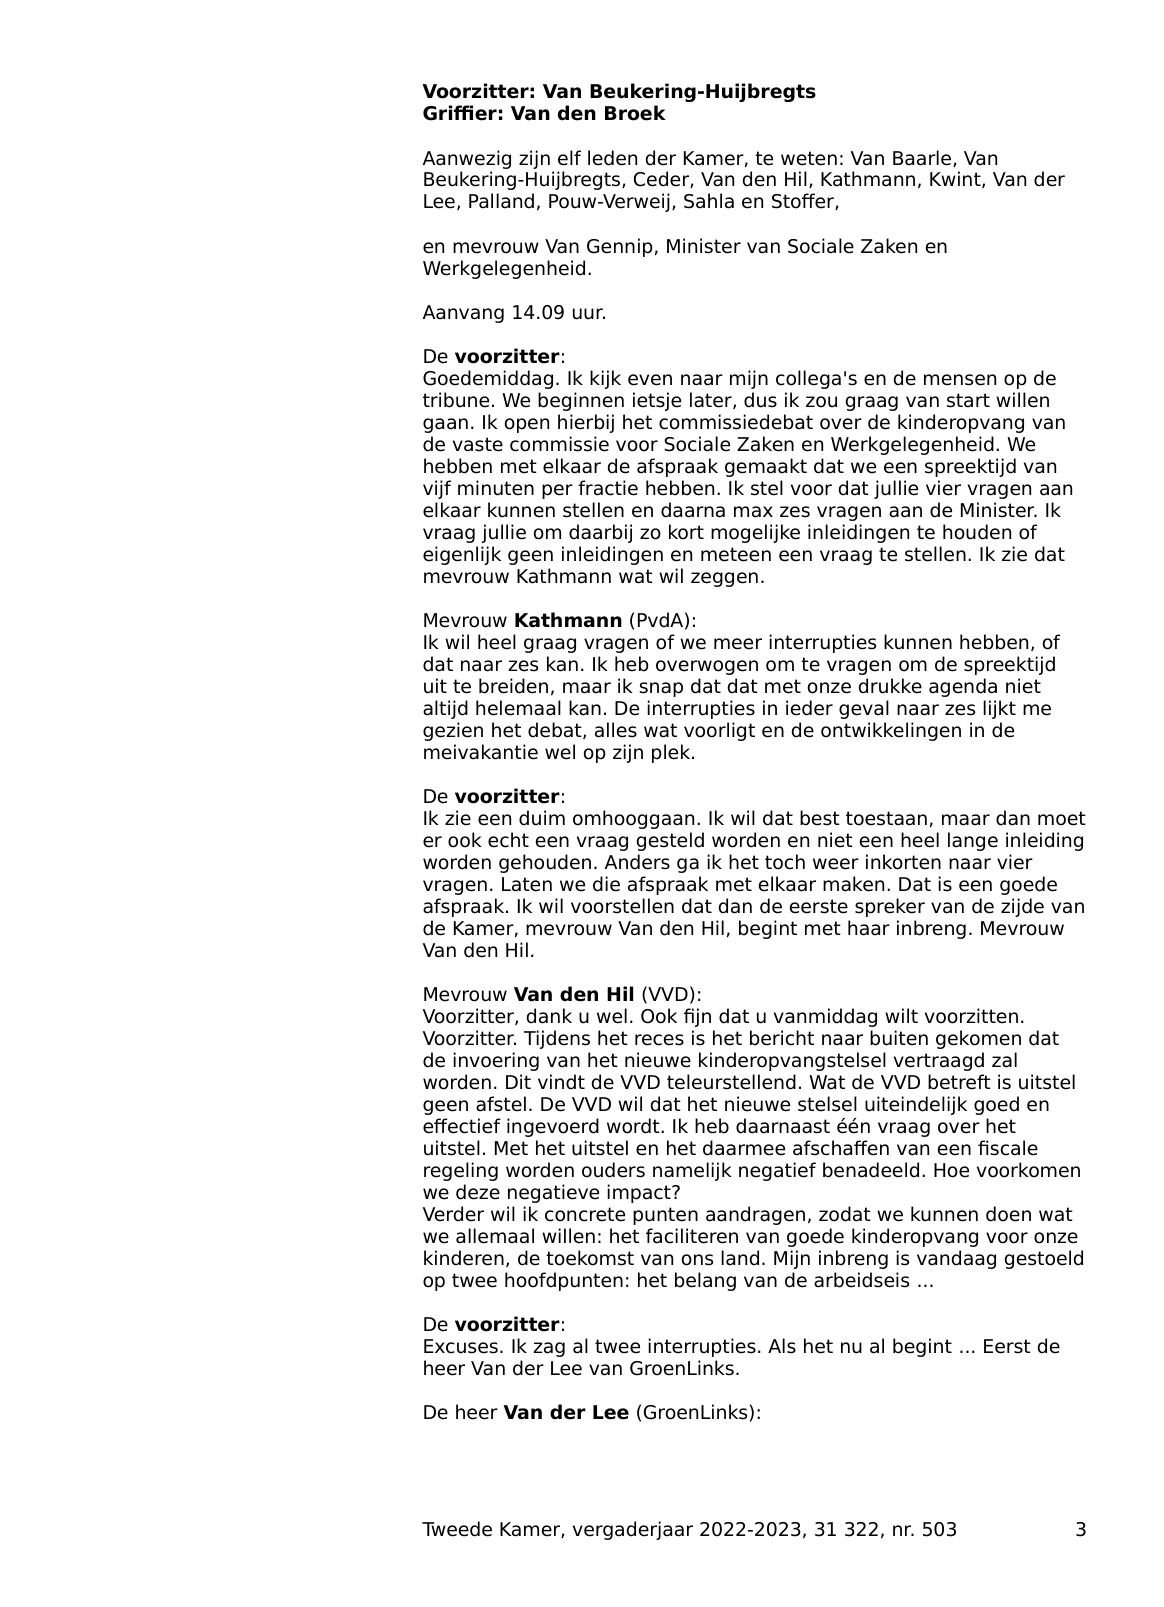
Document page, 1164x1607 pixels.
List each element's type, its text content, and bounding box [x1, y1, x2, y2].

text De heer Van der Lee (GroenLinks): [422, 1402, 1087, 1424]
text Mevrouw Kathmann (PvdA): [422, 610, 1087, 632]
text Aanvang 14.09 uur. [422, 302, 1087, 324]
text De voorzitter: [422, 1314, 1087, 1336]
text en mevrouw Van Gennip, Minister van Sociale Zaken en Werkgelegenheid. [422, 236, 1087, 279]
text Griffier: Van den Broek [422, 103, 1087, 125]
text Ik zie een duim omhooggaan. Ik wil dat best toestaan, maar dan moet er ook echt een vraag gesteld worden en niet een heel lange inleiding worden gehouden. Anders ga ik het toch weer inkorten naar vier vragen. Laten we die afspraak met elkaar maken. Dat is een goede afspraak. Ik wil voorstellen dat dan de eerste spreker van de zijde van de Kamer, mevrouw Van den Hil, begint met haar inbreng. Mevrouw Van den Hil. [422, 808, 1087, 962]
text Voorzitter. Tijdens het reces is het bericht naar buiten gekomen dat de invoering van het nieuwe kinderopvangstelsel vertraagd zal worden. Dit vindt de VVD teleurstellend. Wat de VVD betreft is uitstel geen afstel. De VVD wil dat het nieuwe stelsel uiteindelijk goed en effectief ingevoerd wordt. Ik heb daarnaast één vraag over het uitstel. Met het uitstel en het daarmee afschaffen van een fiscale regeling worden ouders namelijk negatief benadeeld. Hoe voorkomen we deze negatieve impact? [422, 1028, 1087, 1204]
text Excuses. Ik zag al twee interrupties. Als het nu al begint ... Eerst de heer Van der Lee van GroenLinks. [422, 1336, 1087, 1380]
text Voorzitter: Van Beukering-Huijbregts [422, 81, 1087, 103]
text Aanwezig zijn elf leden der Kamer, te weten: Van Baarle, Van Beukering-Huijbregts, Ceder, Van den Hil, Kathmann, Kwint, Van der Lee, Palland, Pouw-Verweij, Sahla en Stoffer, [422, 147, 1087, 213]
text De voorzitter: [422, 346, 1087, 368]
text Goedemiddag. Ik kijk even naar mijn collega's en de mensen op de tribune. We beginnen ietsje later, dus ik zou graag van start willen gaan. Ik open hierbij het commissiedebat over de kinderopvang van de vaste commissie voor Sociale Zaken en Werkgelegenheid. We hebben met elkaar de afspraak gemaakt dat we een spreektijd van vijf minuten per fractie hebben. Ik stel voor dat jullie vier vragen aan elkaar kunnen stellen en daarna max zes vragen aan de Minister. Ik vraag jullie om daarbij zo kort mogelijke inleidingen te houden of eigenlijk geen inleidingen en meteen een vraag te stellen. Ik zie dat mevrouw Kathmann wat wil zeggen. [422, 368, 1087, 588]
text De voorzitter: [422, 786, 1087, 808]
text Ik wil heel graag vragen of we meer interrupties kunnen hebben, of dat naar zes kan. Ik heb overwogen om te vragen om de spreektijd uit te breiden, maar ik snap dat dat met onze drukke agenda niet altijd helemaal kan. De interrupties in ieder geval naar zes lijkt me gezien het debat, alles wat voorligt en de ontwikkelingen in de meivakantie wel op zijn plek. [422, 632, 1087, 764]
text Mevrouw Van den Hil (VVD): [422, 984, 1087, 1006]
text Verder wil ik concrete punten aandragen, zodat we kunnen doen wat we allemaal willen: het faciliteren van goede kinderopvang voor onze kinderen, de toekomst van ons land. Mijn inbreng is vandaag gestoeld op twee hoofdpunten: het belang van de arbeidseis ... [422, 1204, 1087, 1292]
text Voorzitter, dank u wel. Ook fijn dat u vanmiddag wilt voorzitten. [422, 1006, 1087, 1028]
